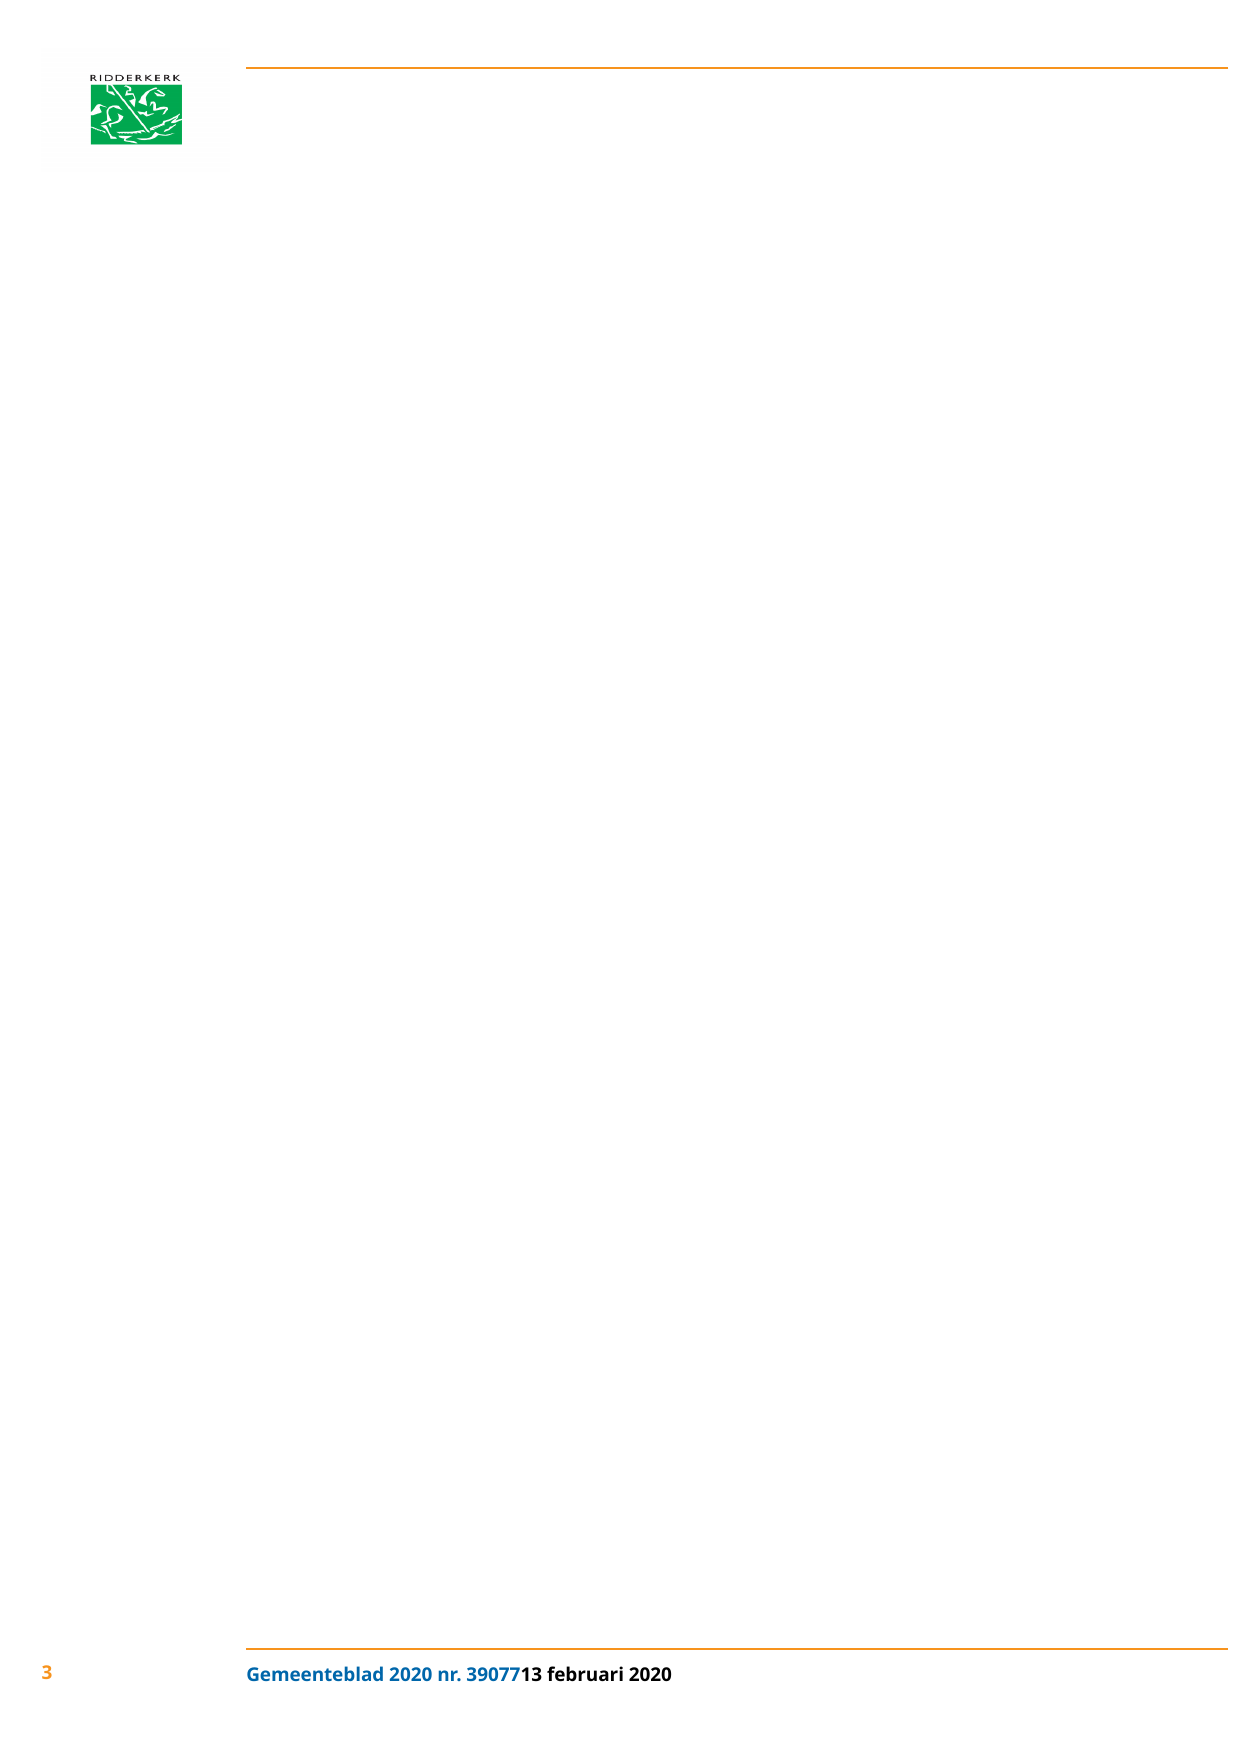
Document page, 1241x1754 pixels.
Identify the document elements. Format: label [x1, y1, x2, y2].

picture [41, 47, 231, 172]
